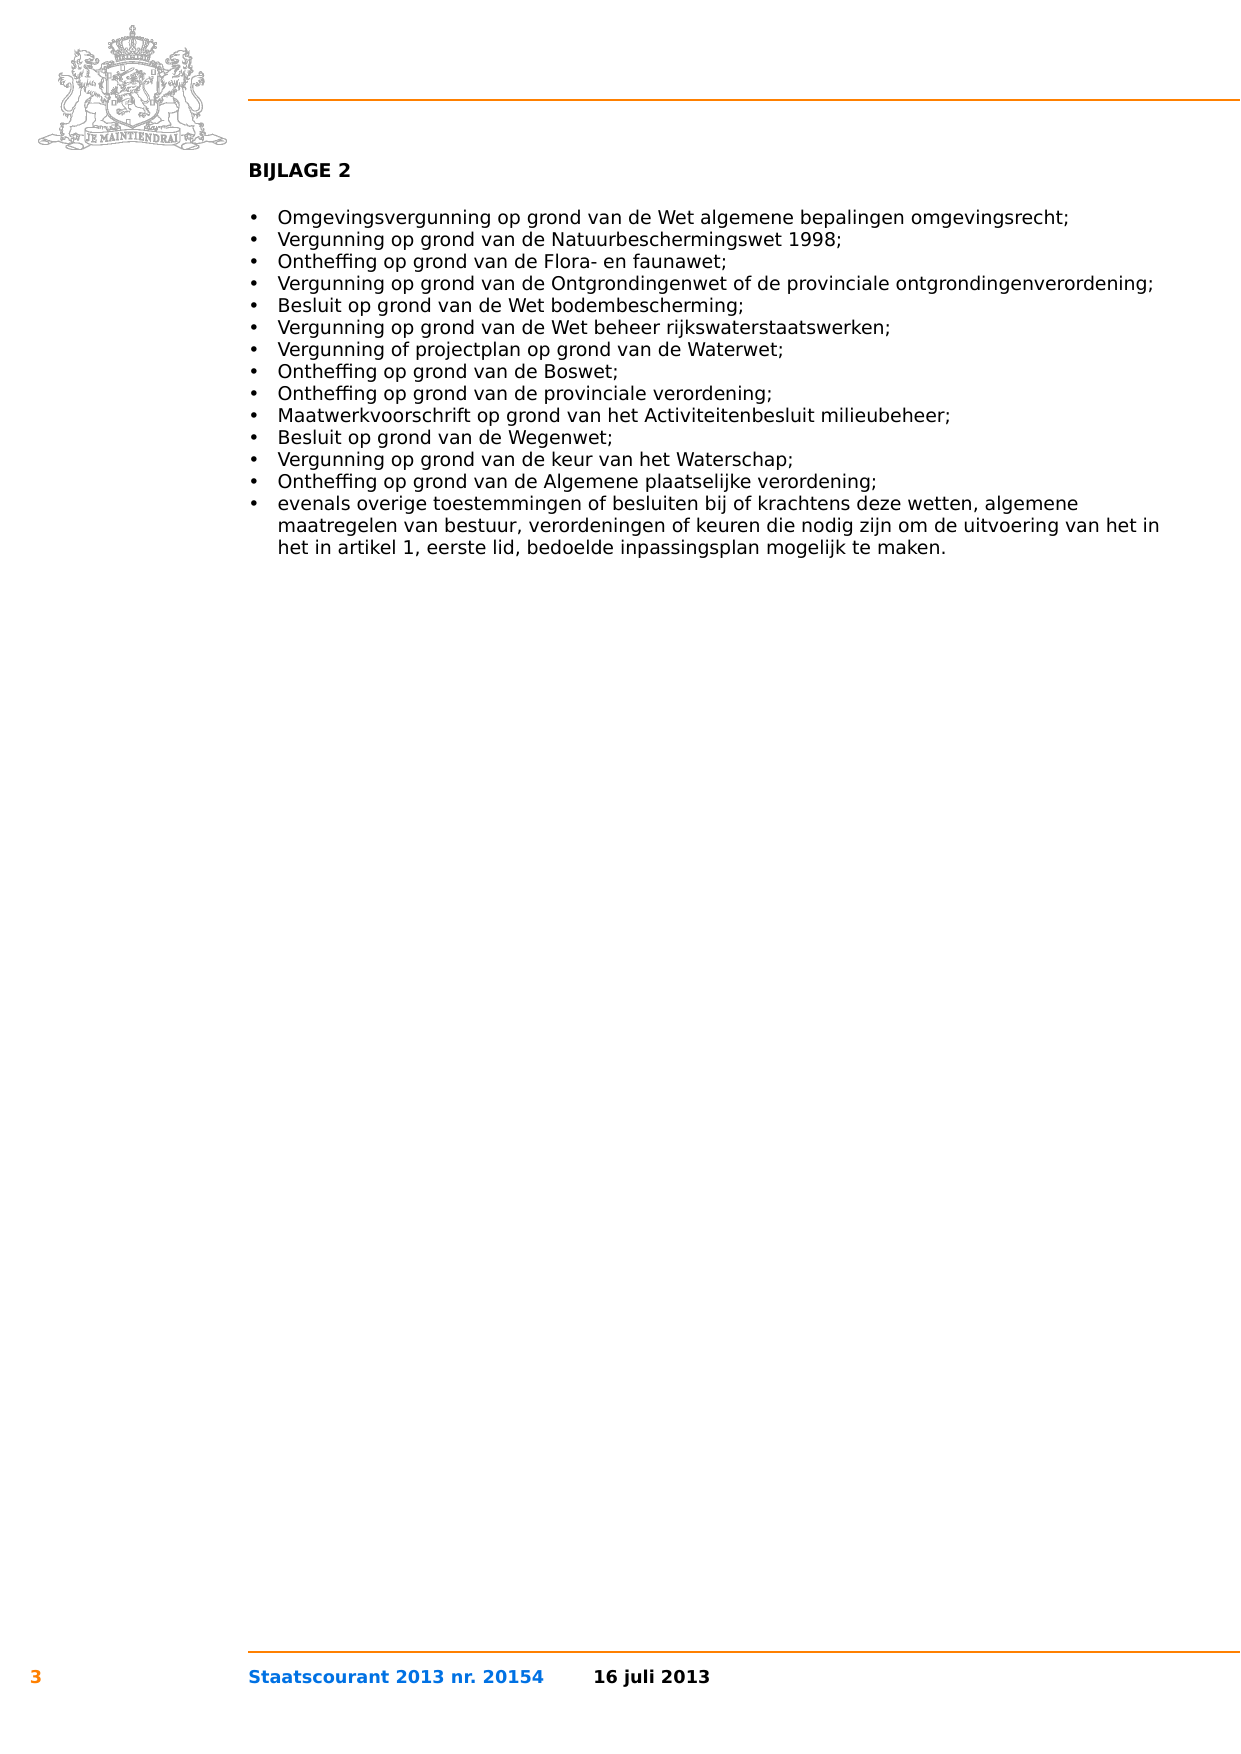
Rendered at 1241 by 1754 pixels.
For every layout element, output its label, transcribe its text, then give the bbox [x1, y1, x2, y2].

text • Ontheffing op grond van de Flora- en faunawet; [248, 251, 1163, 273]
text • Vergunning op grond van de keur van het Waterschap; [248, 449, 1163, 471]
subtitle BIJLAGE 2 [248, 160, 1163, 182]
text • Besluit op grond van de Wegenwet; [248, 427, 1163, 449]
text • Vergunning op grond van de Natuurbeschermingswet 1998; [248, 229, 1163, 251]
text • Omgevingsvergunning op grond van de Wet algemene bepalingen omgevingsrecht; [248, 207, 1163, 229]
text • Maatwerkvoorschrift op grond van het Activiteitenbesluit milieubeheer; [248, 405, 1163, 427]
text • Ontheffing op grond van de provinciale verordening; [248, 383, 1163, 405]
text • Vergunning op grond van de Ontgrondingenwet of de provinciale ontgrondingenverordening; [248, 273, 1163, 295]
picture [38, 25, 227, 150]
text • Ontheffing op grond van de Boswet; [248, 361, 1163, 383]
text • Vergunning op grond van de Wet beheer rijkswaterstaatswerken; [248, 317, 1163, 339]
text • Vergunning of projectplan op grond van de Waterwet; [248, 339, 1163, 361]
text • Ontheffing op grond van de Algemene plaatselijke verordening; [248, 471, 1163, 493]
text • evenals overige toestemmingen of besluiten bij of krachtens deze wetten, algemene maatregelen van bestuur, verordeningen of keuren die nodig zijn om de uitvoering van het in het in artikel 1, eerste lid, bedoelde inpassingsplan mogelijk te maken. [248, 493, 1163, 558]
text • Besluit op grond van de Wet bodembescherming; [248, 295, 1163, 317]
